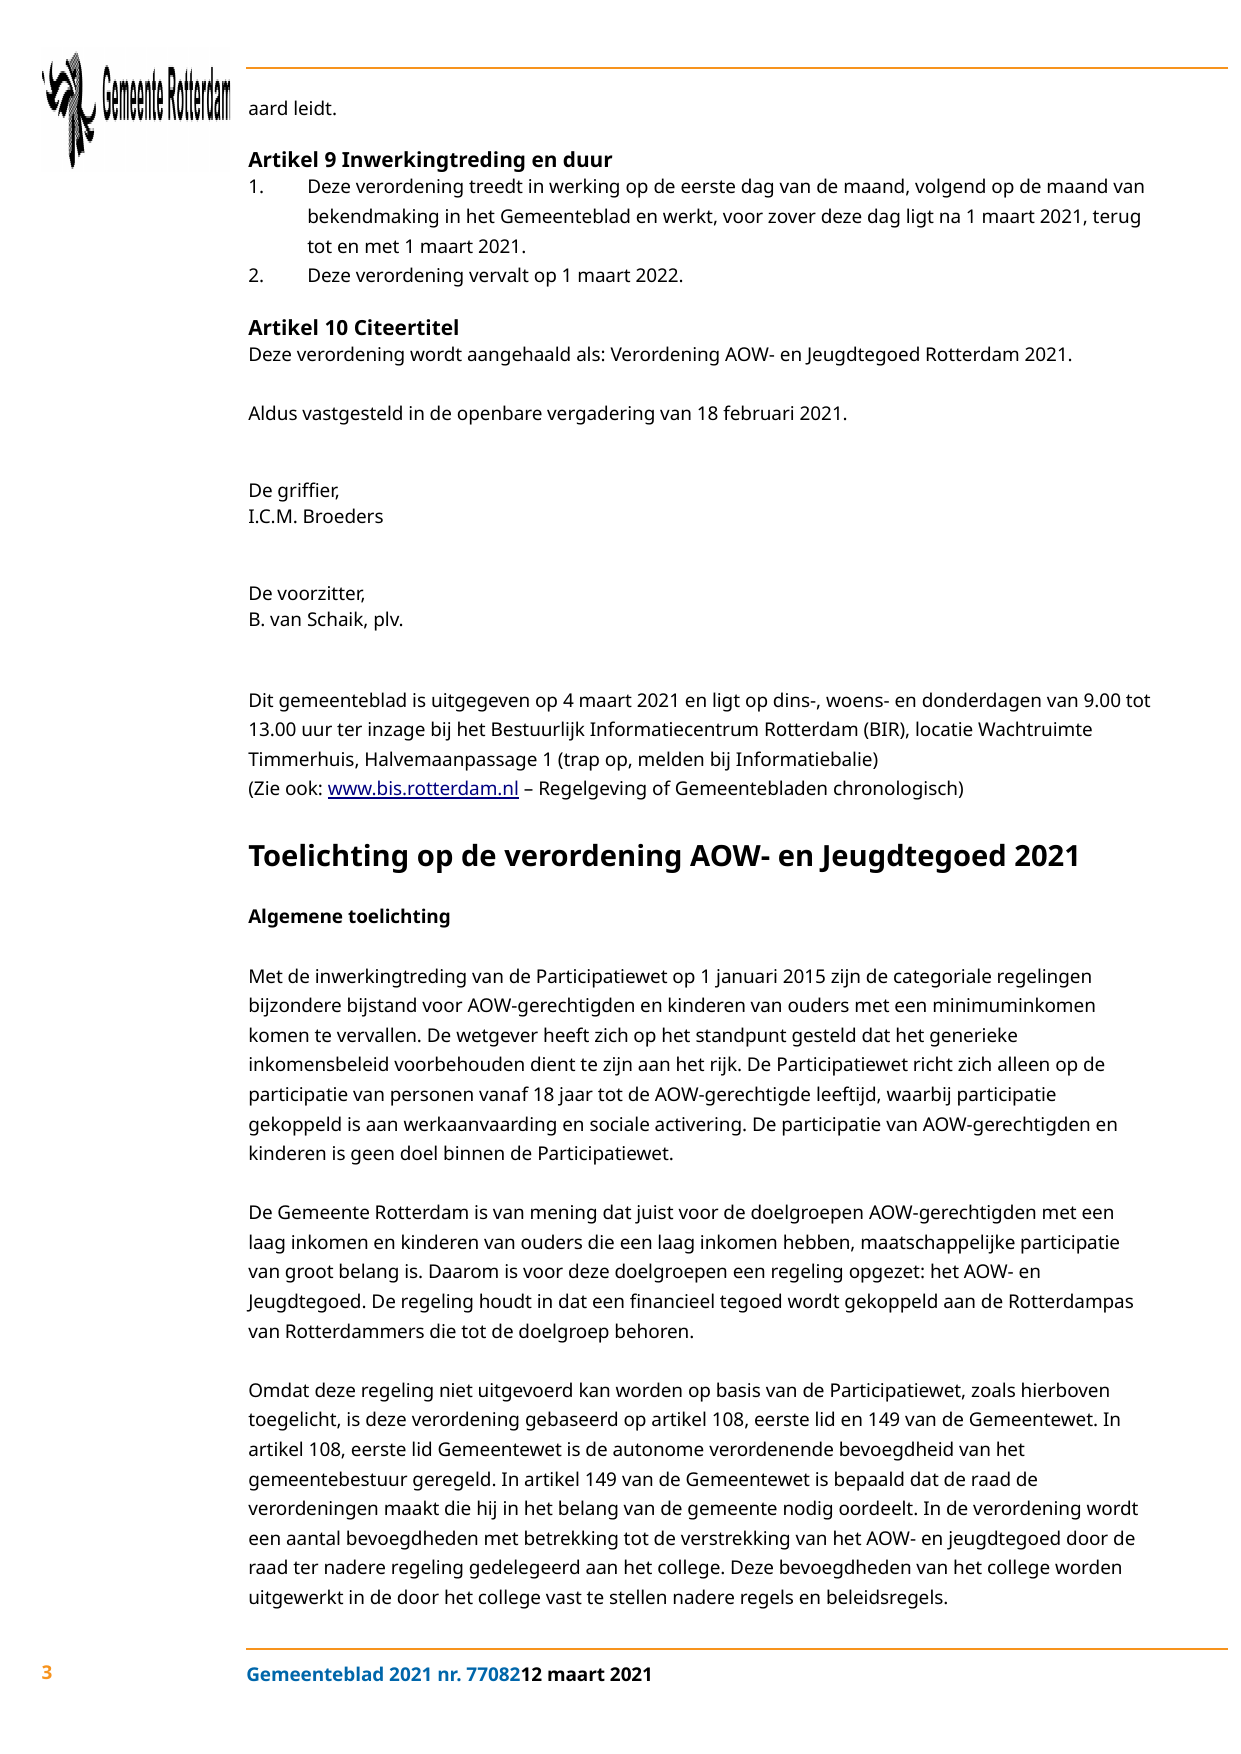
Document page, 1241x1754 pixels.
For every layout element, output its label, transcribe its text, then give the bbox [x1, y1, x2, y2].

text (Zie ook: www.bis.rotterdam.nl – Regelgeving of Gemeentebladen chronologisch) [248, 776, 1152, 801]
text De griffier, [248, 478, 1152, 503]
list Deze verordening vervalt op 1 maart 2022. [248, 262, 1152, 288]
text De Gemeente Rotterdam is van mening dat juist voor de doelgroepen AOW-gerechtigden met een laag inkomen en kinderen van ouders die een laag inkomen hebben, maatschappelijke participatie van groot belang is. Daarom is voor deze doelgroepen een regeling opgezet: het AOW- en Jeugdtegoed. De regeling houdt in dat een financieel tegoed wordt gekoppeld aan de Rotterdampas van Rotterdammers die tot de doelgroep behoren. [248, 1199, 1152, 1343]
text Algemene toelichting [248, 904, 1152, 929]
text De voorzitter, [248, 581, 1152, 606]
text Artikel 10 Citeertitel [248, 313, 1152, 341]
text Toelichting op de verordening AOW- en Jeugdtegoed 2021 [248, 835, 1152, 874]
text Dit gemeenteblad is uitgegeven op 4 maart 2021 en ligt op dins-, woens- en donderdagen van 9.00 tot 13.00 uur ter inzage bij het Bestuurlijk Informatiecentrum Rotterdam (BIR), locatie Wachtruimte Timmerhuis, Halvemaanpassage 1 (trap op, melden bij Informatiebalie) [248, 687, 1152, 772]
text Met de inwerkingtreding van de Participatiewet op 1 januari 2015 zijn de categoriale regelingen bijzondere bijstand voor AOW-gerechtigden en kinderen van ouders met een minimuminkomen komen te vervallen. De wetgever heeft zich op het standpunt gesteld dat het generieke inkomensbeleid voorbehouden dient te zijn aan het rijk. De Participatiewet richt zich alleen op de participatie van personen vanaf 18 jaar tot de AOW-gerechtigde leeftijd, waarbij participatie gekoppeld is aan werkaanvaarding en sociale activering. De participatie van AOW-gerechtigden en kinderen is geen doel binnen de Participatiewet. [248, 963, 1152, 1166]
text Aldus vastgesteld in de openbare vergadering van 18 februari 2021. [248, 400, 1152, 426]
text Artikel 9 Inwerkingtreding en duur [248, 145, 1152, 174]
text Omdat deze regeling niet uitgevoerd kan worden op basis van de Participatiewet, zoals hierboven toegelicht, is deze verordening gebaseerd op artikel 108, eerste lid en 149 van de Gemeentewet. In artikel 108, eerste lid Gemeentewet is de autonome verordenende bevoegdheid van het gemeentebestuur geregeld. In artikel 149 van de Gemeentewet is bepaald dat de raad de verordeningen maakt die hij in het belang van de gemeente nodig oordeelt. In de verordening wordt een aantal bevoegdheden met betrekking tot de verstrekking van het AOW- en jeugdtegoed door de raad ter nadere regeling gedelegeerd aan het college. Deze bevoegdheden van het college worden uitgewerkt in de door het college vast te stellen nadere regels en beleidsregels. [248, 1377, 1152, 1610]
text B. van Schaik, plv. [248, 606, 1152, 632]
list Deze verordening treedt in werking op de eerste dag van de maand, volgend op de maand van bekendmaking in het Gemeenteblad en werkt, voor zover deze dag ligt na 1 maart 2021, terug tot en met 1 maart 2021. [248, 174, 1152, 258]
text aard leidt. [248, 95, 1152, 121]
text Deze verordening wordt aangehaald als: Verordening AOW- en Jeugdtegoed Rotterdam 2021. [248, 341, 1152, 367]
picture [41, 47, 231, 172]
text I.C.M. Broeders [248, 503, 1152, 529]
